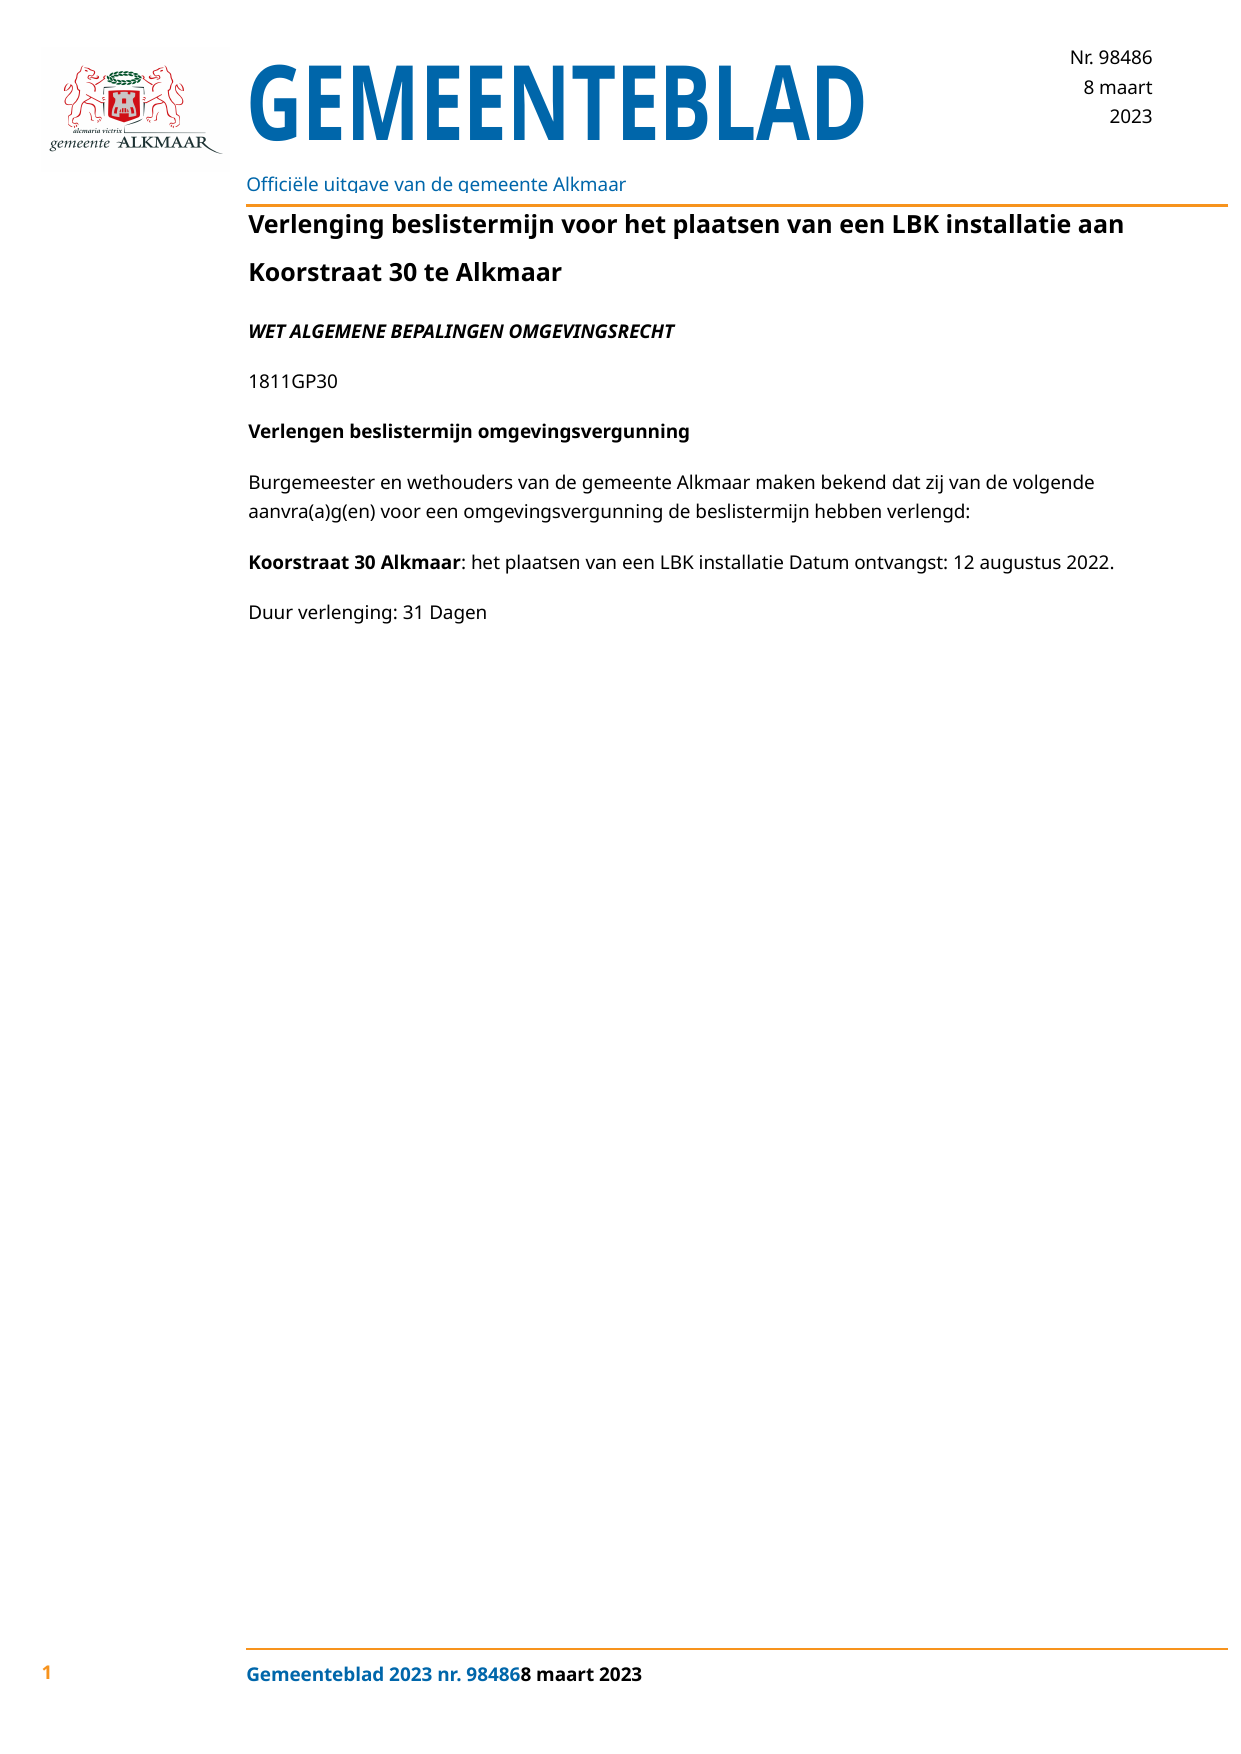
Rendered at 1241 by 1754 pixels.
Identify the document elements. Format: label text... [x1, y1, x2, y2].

text Duur verlenging: 31 Dagen [248, 599, 1152, 625]
picture [41, 47, 231, 172]
text Koorstraat 30 Alkmaar: het plaatsen van een LBK installatie Datum ontvangst: 12 augustus 2022. [248, 549, 1152, 575]
text Verlenging beslistermijn voor het plaatsen van een LBK installatie aan Koorstraat 30 te Alkmaar [248, 207, 1152, 288]
text WET ALGEMENE BEPALINGEN OMGEVINGSRECHT [248, 318, 1152, 344]
text Verlengen beslistermijn omgevingsvergunning [248, 419, 1152, 444]
text Burgemeester en wethouders van de gemeente Alkmaar maken bekend dat zij van de volgende aanvra(a)g(en) voor een omgevingsvergunning de beslistermijn hebben verlengd: [248, 469, 1152, 524]
text 1811GP30 [248, 368, 1152, 394]
